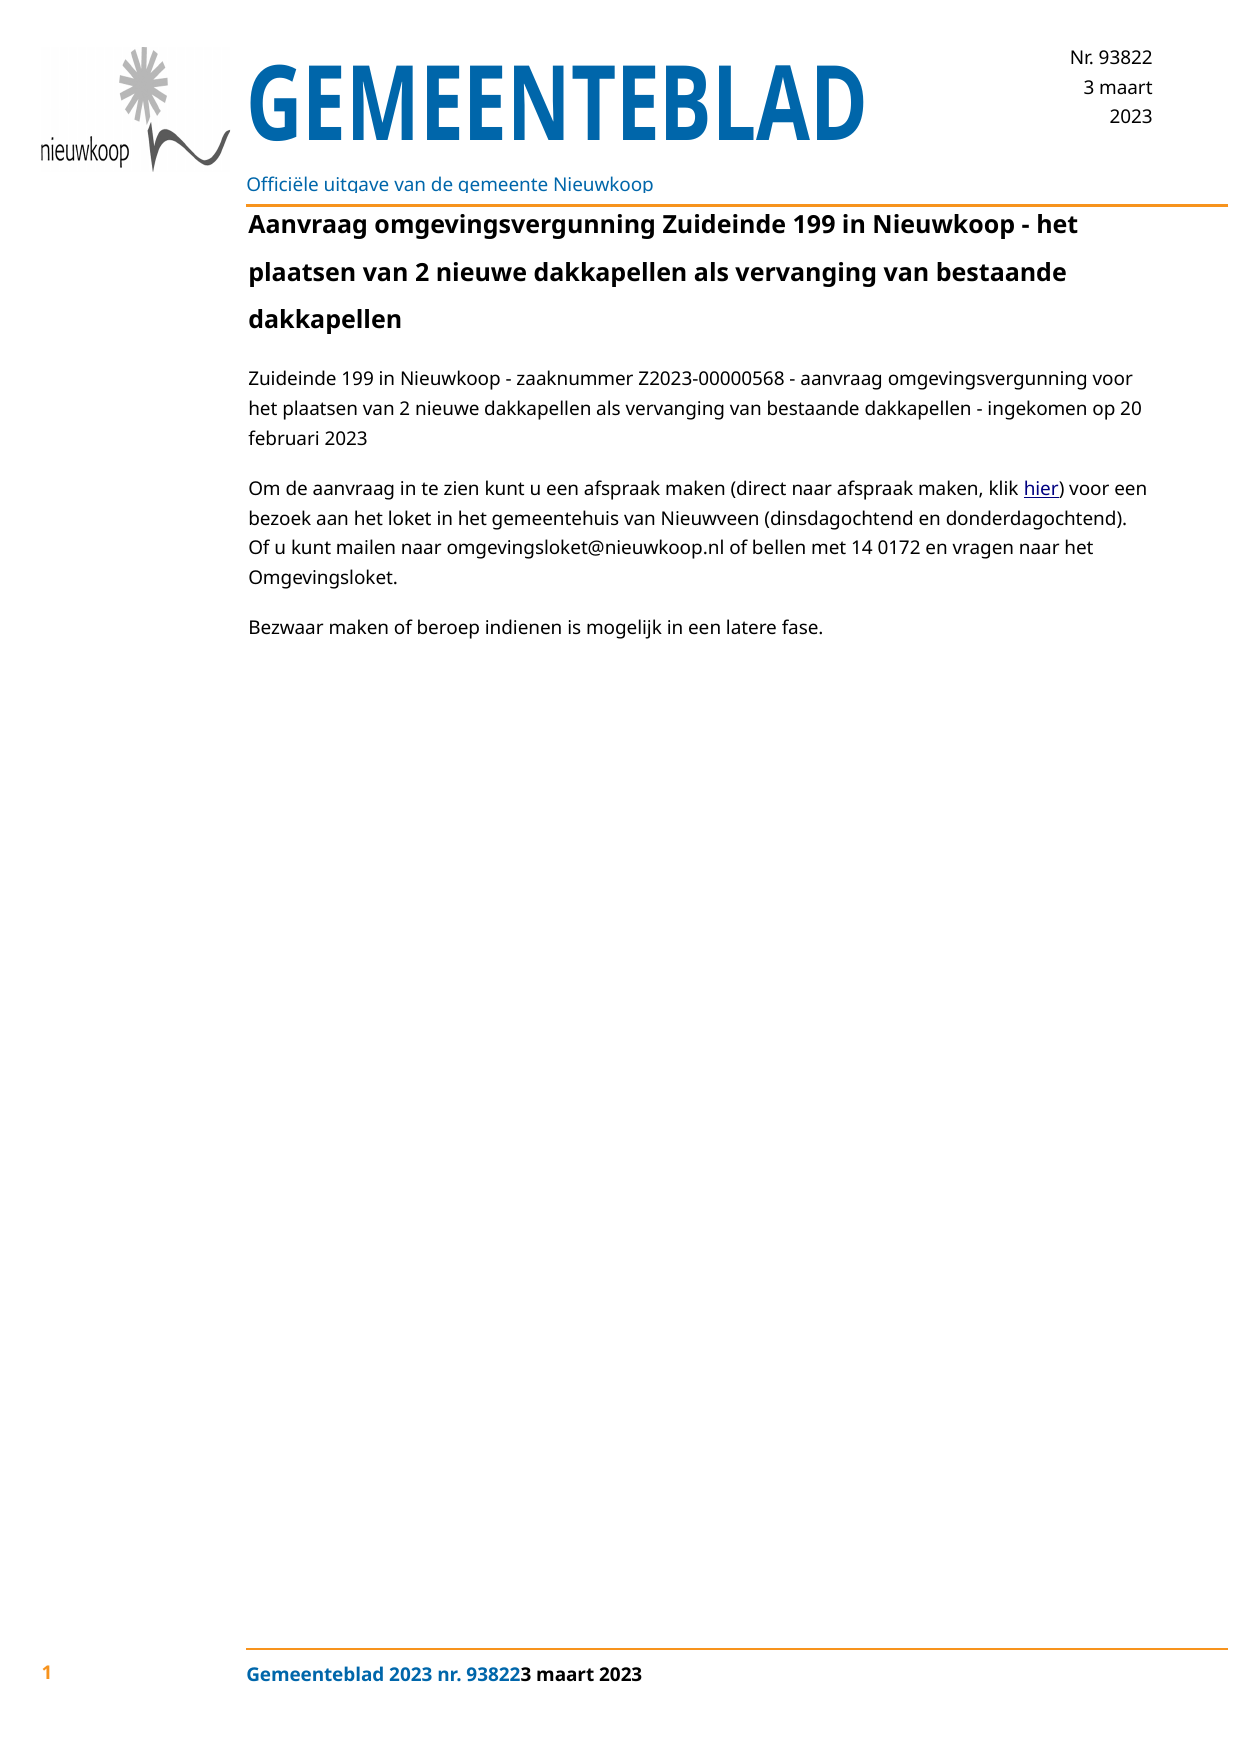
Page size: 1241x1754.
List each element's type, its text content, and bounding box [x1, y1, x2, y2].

text Bezwaar maken of beroep indienen is mogelijk in een latere fase. [248, 614, 1152, 640]
picture [41, 47, 231, 172]
text Zuideinde 199 in Nieuwkoop - zaaknummer Z2023-00000568 - aanvraag omgevingsvergunning voor het plaatsen van 2 nieuwe dakkapellen als vervanging van bestaande dakkapellen - ingekomen op 20 februari 2023 [248, 366, 1152, 450]
text Om de aanvraag in te zien kunt u een afspraak maken (direct naar afspraak maken, klik hier) voor een bezoek aan het loket in het gemeentehuis van Nieuwveen (dinsdagochtend en donderdagochtend). Of u kunt mailen naar omgevingsloket@nieuwkoop.nl of bellen met 14 0172 en vragen naar het Omgevingsloket. [248, 475, 1152, 589]
text Aanvraag omgevingsvergunning Zuideinde 199 in Nieuwkoop - het plaatsen van 2 nieuwe dakkapellen als vervanging van bestaande dakkapellen [248, 207, 1152, 336]
